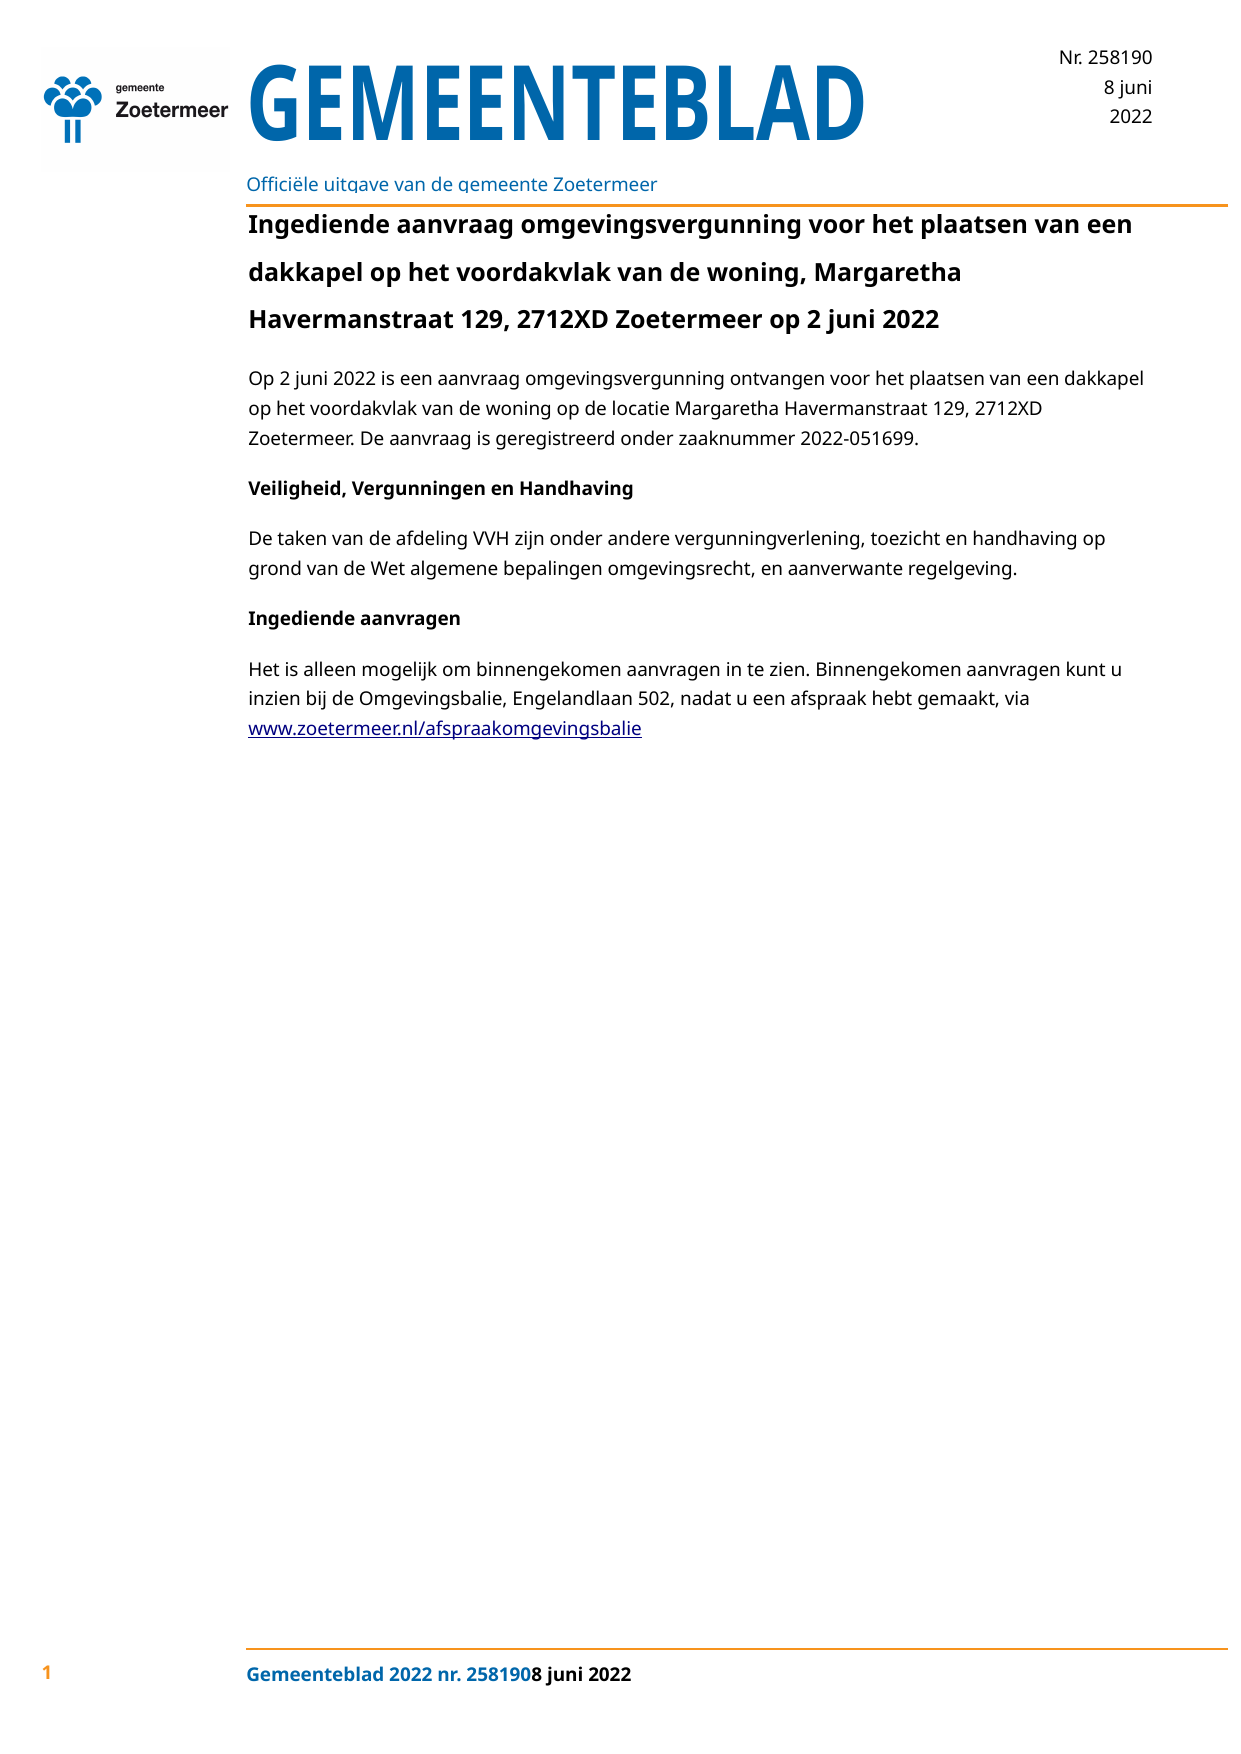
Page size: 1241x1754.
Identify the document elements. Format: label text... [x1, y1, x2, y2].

text Het is alleen mogelijk om binnengekomen aanvragen in te zien. Binnengekomen aanvragen kunt u inzien bij de Omgevingsbalie, Engelandlaan 502, nadat u een afspraak hebt gemaakt, via www.zoetermeer.nl/afspraakomgevingsbalie [248, 656, 1152, 741]
text Op 2 juni 2022 is een aanvraag omgevingsvergunning ontvangen voor het plaatsen van een dakkapel op het voordakvlak van de woning op de locatie Margaretha Havermanstraat 129, 2712XD Zoetermeer. De aanvraag is geregistreerd onder zaaknummer 2022-051699. [248, 366, 1152, 450]
picture [41, 47, 231, 172]
text De taken van de afdeling VVH zijn onder andere vergunningverlening, toezicht en handhaving op grond van de Wet algemene bepalingen omgevingsrecht, en aanverwante regelgeving. [248, 526, 1152, 581]
text Ingediende aanvragen [248, 606, 1152, 631]
text Ingediende aanvraag omgevingsvergunning voor het plaatsen van een dakkapel op het voordakvlak van de woning, Margaretha Havermanstraat 129, 2712XD Zoetermeer op 2 juni 2022 [248, 207, 1152, 336]
text Veiligheid, Vergunningen en Handhaving [248, 475, 1152, 501]
